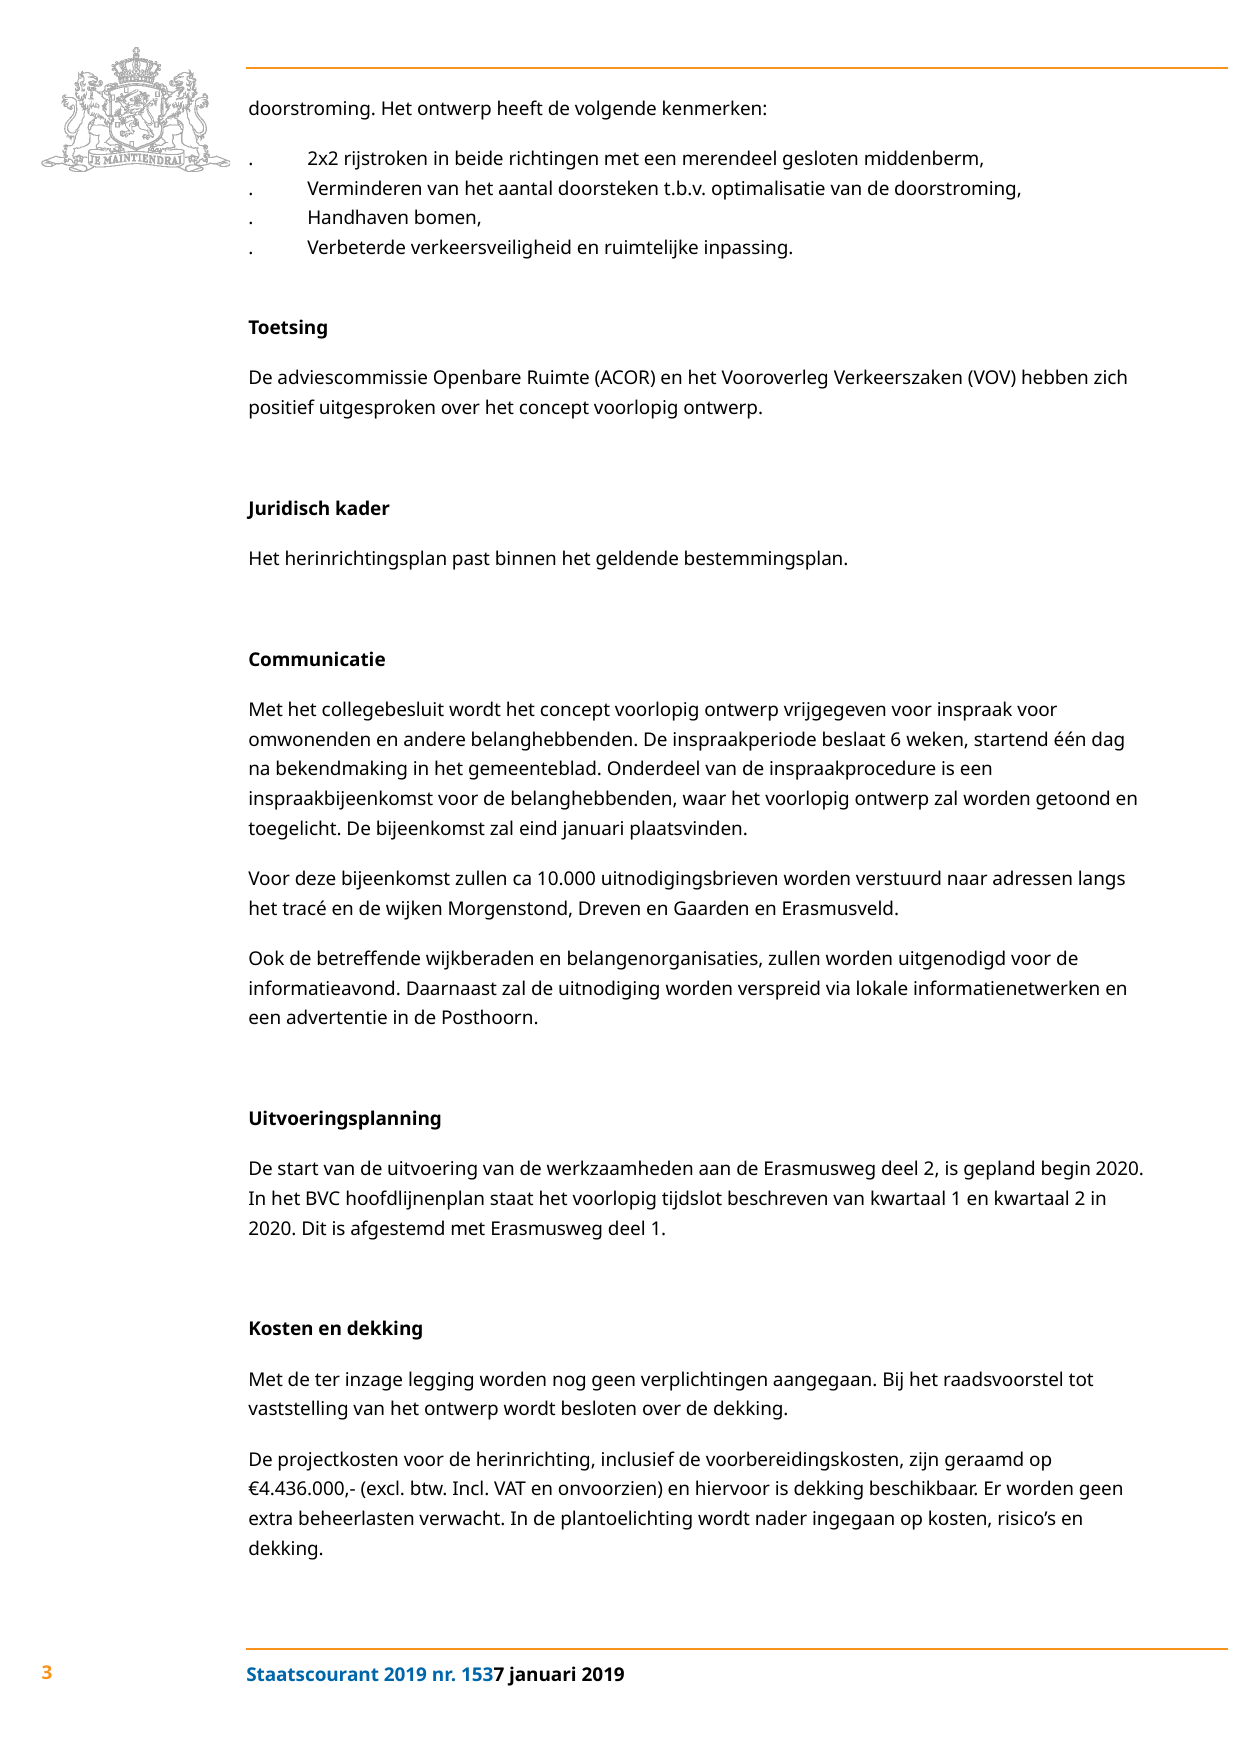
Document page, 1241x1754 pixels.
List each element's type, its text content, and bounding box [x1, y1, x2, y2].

text Juridisch kader [248, 495, 1152, 521]
text Met de ter inzage legging worden nog geen verplichtingen aangegaan. Bij het raadsvoorstel tot vaststelling van het ontwerp wordt besloten over de dekking. [248, 1366, 1152, 1421]
text De projectkosten voor de herinrichting, inclusief de voorbereidingskosten, zijn geraamd op €4.436.000,- (excl. btw. Incl. VAT en onvoorzien) en hiervoor is dekking beschikbaar. Er worden geen extra beheerlasten verwacht. In de plantoelichting wordt nader ingegaan op kosten, risico’s en dekking. [248, 1446, 1152, 1561]
text De adviescommissie Openbare Ruimte (ACOR) en het Vooroverleg Verkeerszaken (VOV) hebben zich positief uitgesproken over het concept voorlopig ontwerp. [248, 364, 1152, 420]
list Verbeterde verkeersveiligheid en ruimtelijke inpassing. [248, 234, 1152, 260]
text Voor deze bijeenkomst zullen ca 10.000 uitnodigingsbrieven worden verstuurd naar adressen langs het tracé en de wijken Morgenstond, Dreven en Gaarden en Erasmusveld. [248, 865, 1152, 921]
list Handhaven bomen, [248, 204, 1152, 230]
text Toetsing [248, 314, 1152, 340]
text Ook de betreffende wijkberaden en belangenorganisaties, zullen worden uitgenodigd voor de informatieavond. Daarnaast zal de uitnodiging worden verspreid via lokale informatienetwerken en een advertentie in de Posthoorn. [248, 945, 1152, 1030]
picture [41, 47, 231, 172]
text Met het collegebesluit wordt het concept voorlopig ontwerp vrijgegeven voor inspraak voor omwonenden en andere belanghebbenden. De inspraakperiode beslaat 6 weken, startend één dag na bekendmaking in het gemeenteblad. Onderdeel van de inspraakprocedure is een inspraakbijeenkomst voor de belanghebbenden, waar het voorlopig ontwerp zal worden getoond en toegelicht. De bijeenkomst zal eind januari plaatsvinden. [248, 696, 1152, 841]
list Verminderen van het aantal doorsteken t.b.v. optimalisatie van de doorstroming, [248, 175, 1152, 201]
text doorstroming. Het ontwerp heeft de volgende kenmerken: [248, 95, 1152, 121]
list 2x2 rijstroken in beide richtingen met een merendeel gesloten middenberm, [248, 145, 1152, 171]
text Het herinrichtingsplan past binnen het geldende bestemmingsplan. [248, 545, 1152, 571]
text Uitvoeringsplanning [248, 1105, 1152, 1131]
text Communicatie [248, 646, 1152, 672]
text De start van de uitvoering van de werkzaamheden aan de Erasmusweg deel 2, is gepland begin 2020. In het BVC hoofdlijnenplan staat het voorlopig tijdslot beschreven van kwartaal 1 en kwartaal 2 in 2020. Dit is afgestemd met Erasmusweg deel 1. [248, 1156, 1152, 1241]
text Kosten en dekking [248, 1316, 1152, 1341]
